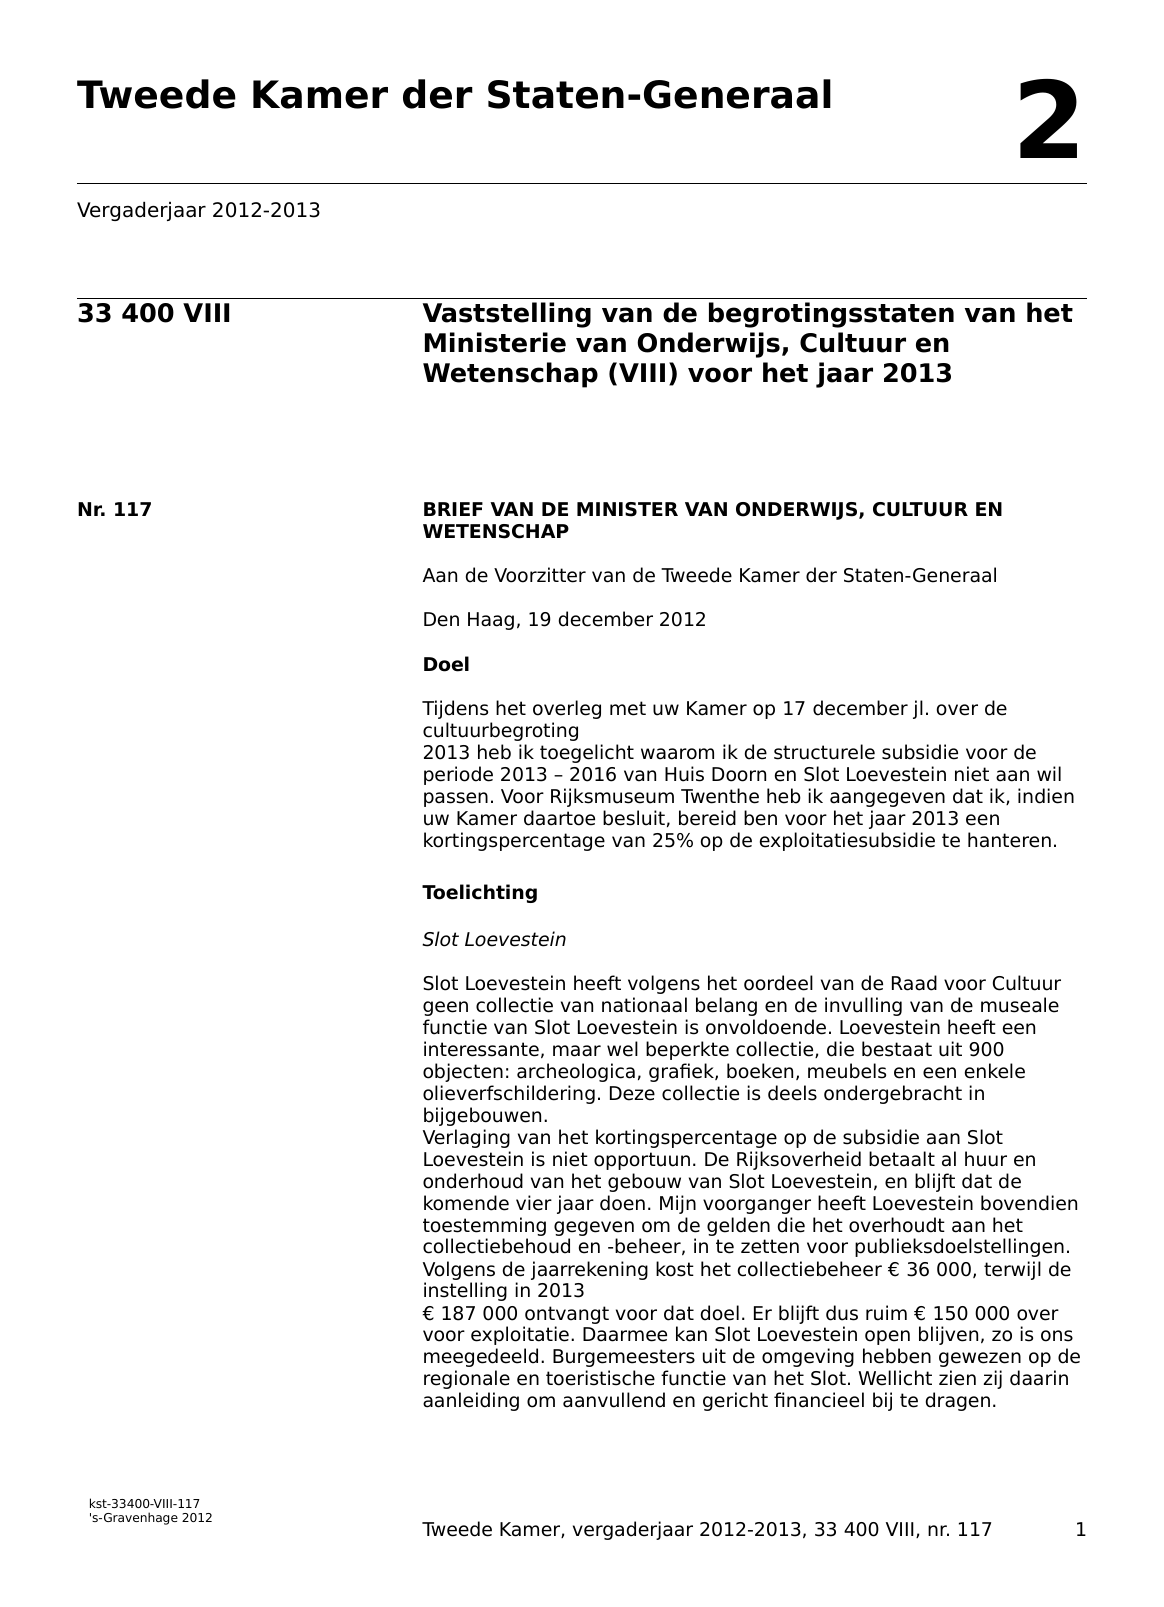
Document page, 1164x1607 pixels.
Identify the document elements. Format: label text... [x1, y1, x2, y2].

text 's-Gravenhage 2012 [88, 1511, 323, 1525]
text 2013 heb ik toegelicht waarom ik de structurele subsidie voor de periode 2013 – 2016 van Huis Doorn en Slot Loevestein niet aan wil passen. Voor Rijksmuseum Twenthe heb ik aangegeven dat ik, indien uw Kamer daartoe besluit, bereid ben voor het jaar 2013 een kortingspercentage van 25% op de exploitatiesubsidie te hanteren. [422, 742, 1087, 852]
table_cell Vergaderjaar 2012-2013 [77, 184, 1087, 298]
subtitle Doel [422, 653, 1087, 676]
text Tijdens het overleg met uw Kamer op 17 december jl. over de cultuurbegroting [422, 698, 1087, 742]
text Verlaging van het kortingspercentage op de subsidie aan Slot Loevestein is niet opportuun. De Rijksoverheid betaalt al huur en onderhoud van het gebouw van Slot Loevestein, en blijft dat de komende vier jaar doen. Mijn voorganger heeft Loevestein bovendien toestemming gegeven om de gelden die het overhoudt aan het collectiebehoud en -beheer, in te zetten voor publieksdoelstellingen. Volgens de jaarrekening kost het collectiebeheer € 36 000, terwijl de instelling in 2013 [422, 1127, 1087, 1302]
subtitle Nr. 117 BRIEF VAN DE MINISTER VAN ONDERWIJS, CULTUUR EN WETENSCHAP [77, 499, 1087, 543]
text Slot Loevestein heeft volgens het oordeel van de Raad voor Cultuur geen collectie van nationaal belang en de invulling van de museale functie van Slot Loevestein is onvoldoende. Loevestein heeft een interessante, maar wel beperkte collectie, die bestaat uit 900 objecten: archeologica, grafiek, boeken, meubels en een enkele olieverfschildering. Deze collectie is deels ondergebracht in bijgebouwen. [422, 973, 1087, 1127]
subtitle Toelichting [422, 882, 1087, 903]
text kst-33400-VIII-117 [88, 1497, 323, 1511]
text Den Haag, 19 december 2012 [422, 609, 1087, 631]
subtitle Slot Loevestein [422, 928, 1087, 951]
table_header Tweede Kamer der Staten-Generaal [77, 59, 886, 183]
subtitle 33 400 VIII Vaststelling van de begrotingsstaten van het Ministerie van Onderwijs, Cultuur en Wetenschap (VIII) voor het jaar 2013 [77, 299, 1087, 388]
table_header 2 [886, 59, 1087, 183]
text Aan de Voorzitter van de Tweede Kamer der Staten-Generaal [422, 565, 1087, 587]
text € 187 000 ontvangt voor dat doel. Er blijft dus ruim € 150 000 over voor exploitatie. Daarmee kan Slot Loevestein open blijven, zo is ons meegedeeld. Burgemeesters uit de omgeving hebben gewezen op de regionale en toeristische functie van het Slot. Wellicht zien zij daarin aanleiding om aanvullend en gericht financieel bij te dragen. [422, 1302, 1087, 1412]
